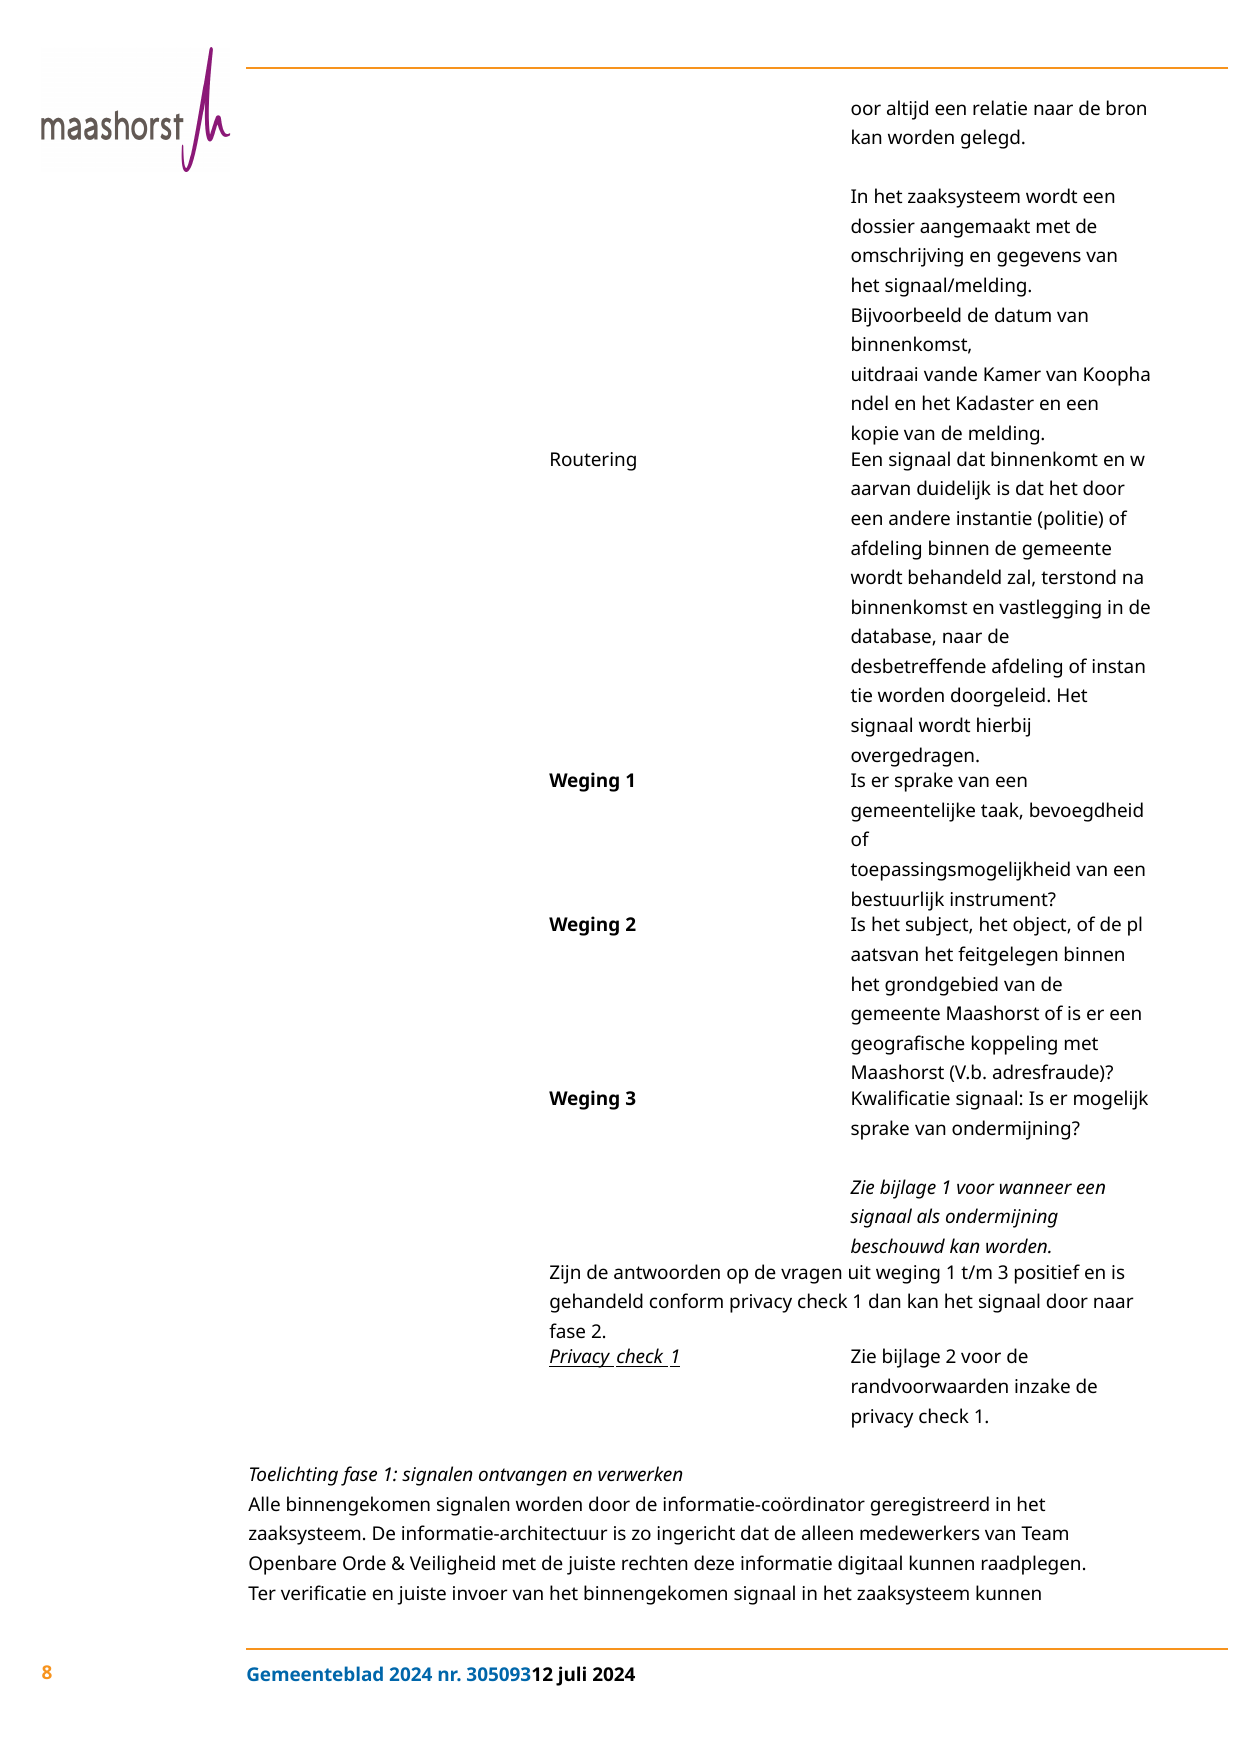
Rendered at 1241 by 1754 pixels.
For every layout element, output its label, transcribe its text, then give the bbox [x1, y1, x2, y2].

table_header [248, 95, 549, 1344]
picture [41, 47, 231, 172]
table_cell Zijn de antwoorden op de vragen uit weging 1 t/m 3 positief en is gehandeld conform privacy check 1 dan kan het signaal door naar fase 2. [549, 1259, 1152, 1344]
table_cell oor altijd een relatie naar de bron kan worden gelegd. In het zaaksysteem wordt een dossier aangemaakt met de omschrijving en gegevens van het signaal/melding. Bijvoorbeeld de datum van binnenkomst, uitdraai vande Kamer van Koophandel en het Kadaster en een kopie van de melding. [850, 95, 1152, 446]
table_cell Privacy check 1 [549, 1344, 850, 1429]
table_cell Weging 3 [549, 1085, 850, 1259]
table_cell [248, 1344, 549, 1429]
table_cell Weging 2 [549, 912, 850, 1085]
text Toelichting fase 1: signalen ontvangen en verwerken [248, 1461, 1152, 1487]
table_cell Weging 1 [549, 768, 850, 912]
table_cell Zie bijlage 2 voor de randvoorwaarden inzake de privacy check 1. [850, 1344, 1152, 1429]
table_cell Een signaal dat binnenkomt en waarvan duidelijk is dat het door een andere instantie (politie) of afdeling binnen de gemeente wordt behandeld zal, terstond na binnenkomst en vastlegging in de database, naar de desbetreffende afdeling of instantie worden doorgeleid. Het signaal wordt hierbij overgedragen. [850, 446, 1152, 767]
table_cell Routering [549, 446, 850, 767]
table_cell [549, 95, 850, 446]
table_cell Is er sprake van een gemeentelijke taak, bevoegdheid of toepassingsmogelijkheid van een bestuurlijk instrument? [850, 768, 1152, 912]
table_cell Is het subject, het object, of de plaatsvan het feitgelegen binnen het grondgebied van de gemeente Maashorst of is er een geografische koppeling met Maashorst (V.b. adresfraude)? [850, 912, 1152, 1085]
text Alle binnengekomen signalen worden door de informatie-coördinator geregistreerd in het zaaksysteem. De informatie-architectuur is zo ingericht dat de alleen medewerkers van Team Openbare Orde & Veiligheid met de juiste rechten deze informatie digitaal kunnen raadplegen. [248, 1491, 1152, 1576]
table_cell Kwalificatie signaal: Is er mogelijk sprake van ondermijning? Zie bijlage 1 voor wanneer een signaal als ondermijning beschouwd kan worden. [850, 1085, 1152, 1259]
text Ter verificatie en juiste invoer van het binnengekomen signaal in het zaaksysteem kunnen [248, 1580, 1152, 1606]
